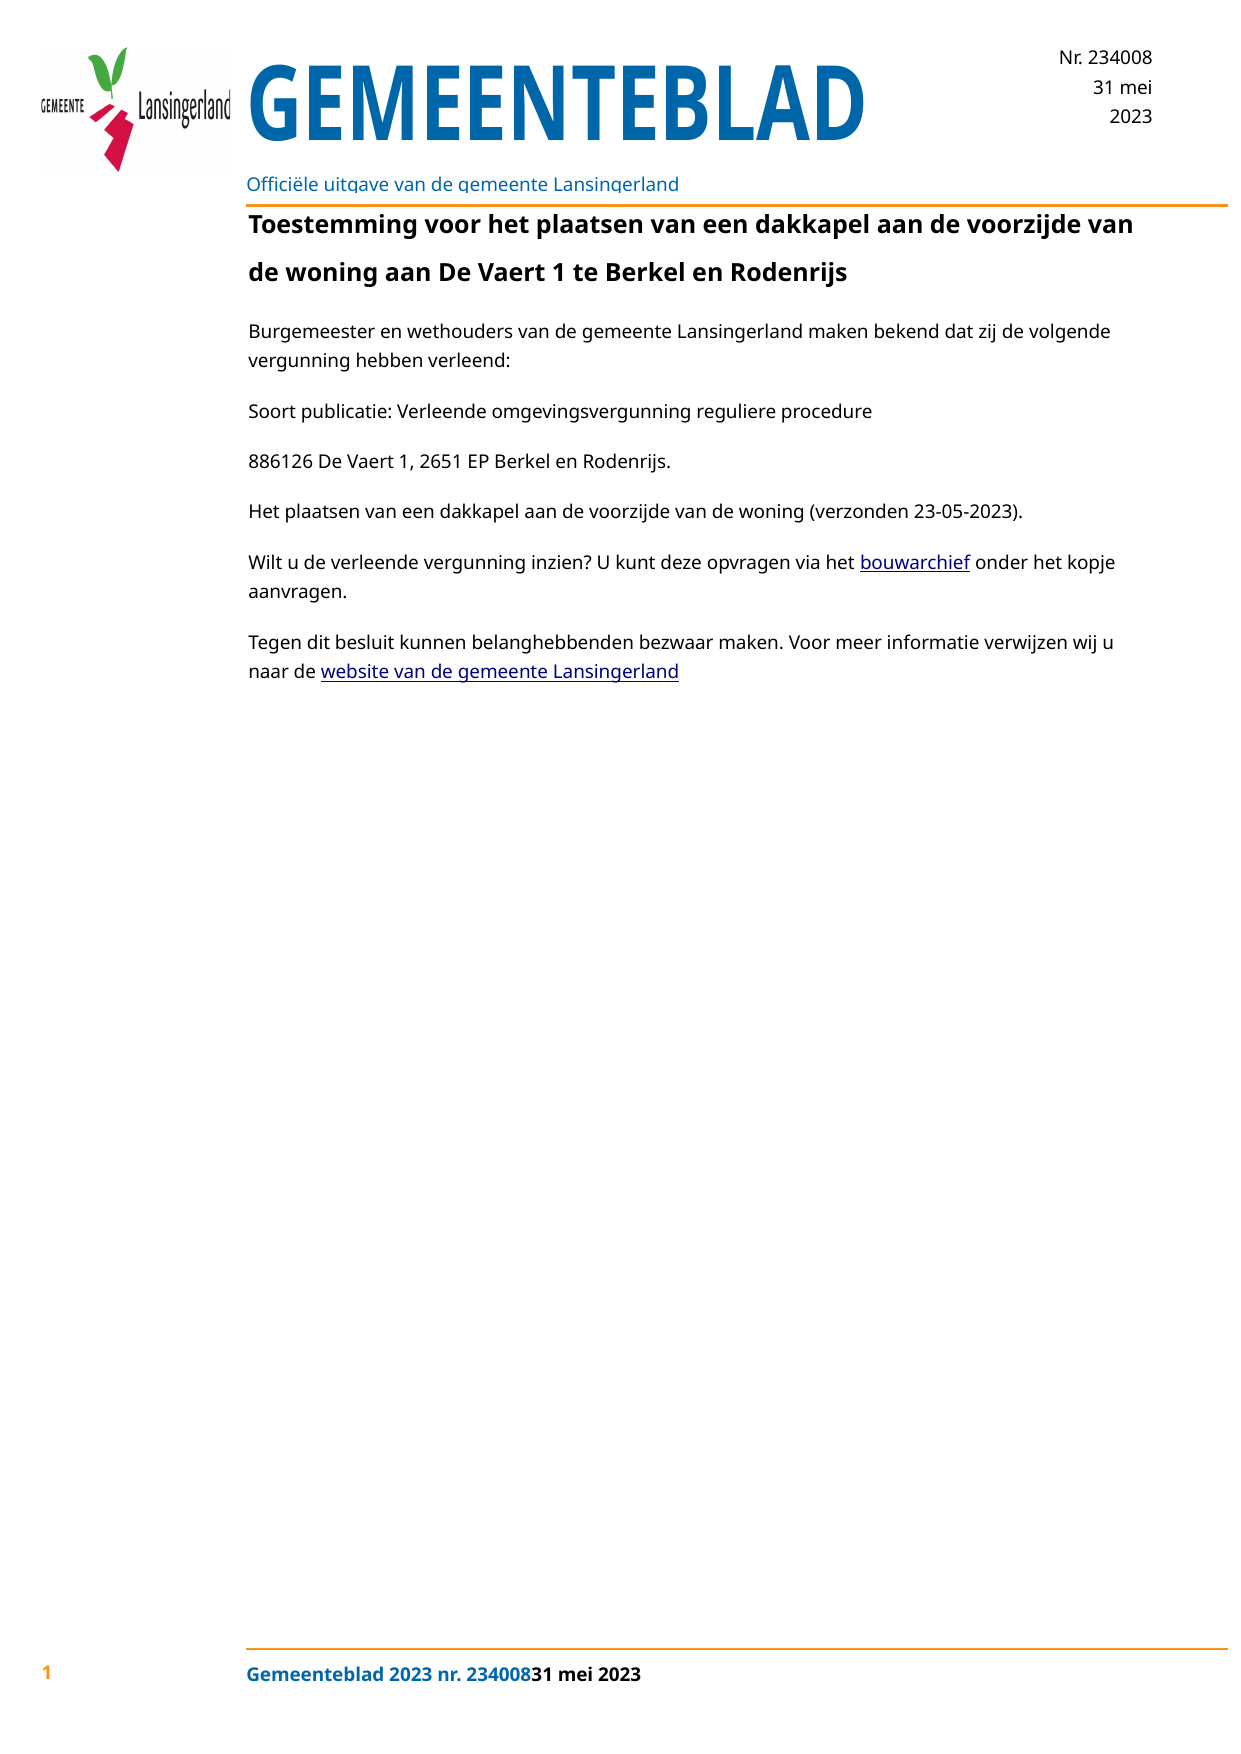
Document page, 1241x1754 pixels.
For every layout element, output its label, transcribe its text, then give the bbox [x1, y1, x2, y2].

text Toestemming voor het plaatsen van een dakkapel aan de voorzijde van de woning aan De Vaert 1 te Berkel en Rodenrijs [248, 207, 1152, 288]
picture [41, 47, 231, 172]
text Burgemeester en wethouders van de gemeente Lansingerland maken bekend dat zij de volgende vergunning hebben verleend: [248, 318, 1152, 373]
text 886126 De Vaert 1, 2651 EP Berkel en Rodenrijs. [248, 448, 1152, 474]
text Tegen dit besluit kunnen belanghebbenden bezwaar maken. Voor meer informatie verwijzen wij u naar de website van de gemeente Lansingerland [248, 629, 1152, 684]
text Het plaatsen van een dakkapel aan de voorzijde van de woning (verzonden 23-05-2023). [248, 499, 1152, 524]
text Soort publicatie: Verleende omgevingsvergunning reguliere procedure [248, 398, 1152, 424]
text Wilt u de verleende vergunning inzien? U kunt deze opvragen via het bouwarchief onder het kopje aanvragen. [248, 549, 1152, 604]
